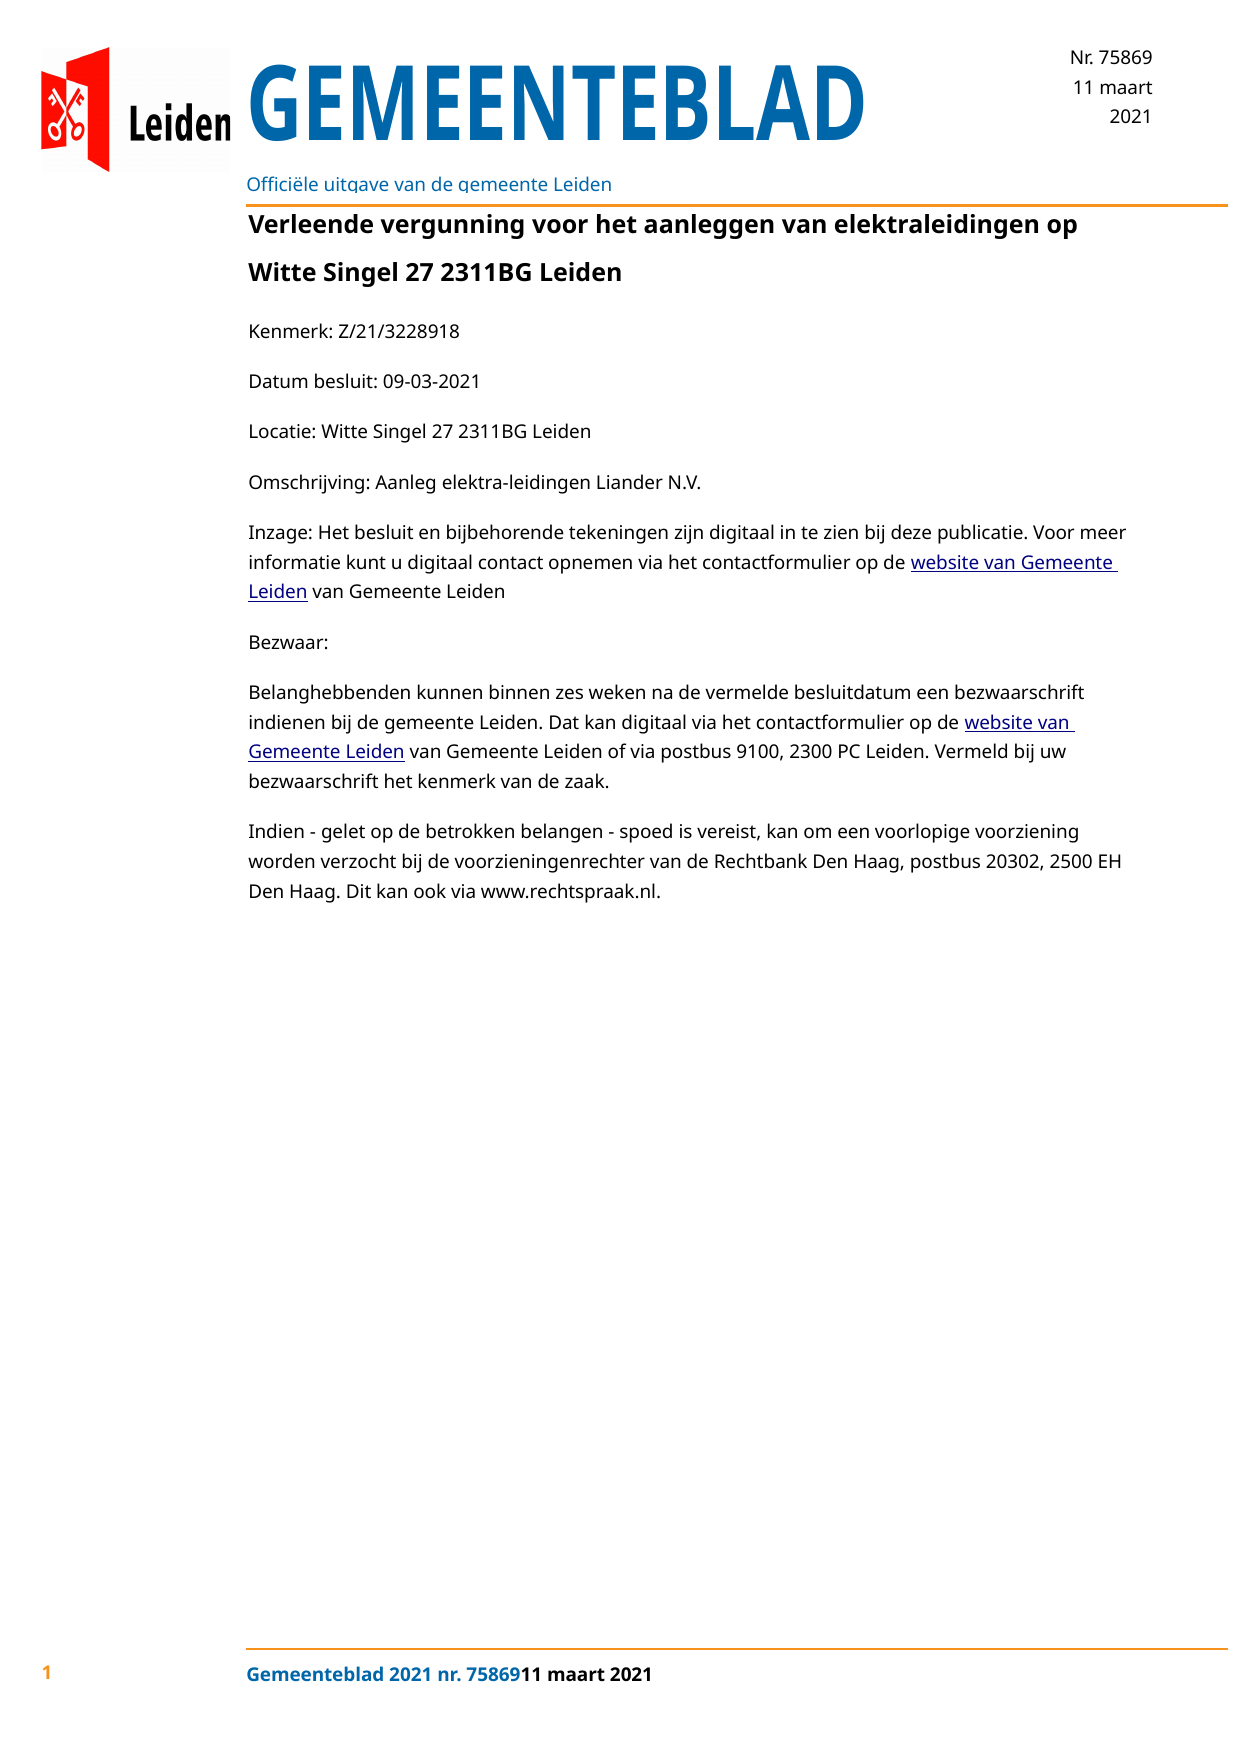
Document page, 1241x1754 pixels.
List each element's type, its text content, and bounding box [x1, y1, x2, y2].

text Verleende vergunning voor het aanleggen van elektraleidingen op Witte Singel 27 2311BG Leiden [248, 207, 1152, 288]
text Kenmerk: Z/21/3228918 [248, 318, 1152, 344]
text Locatie: Witte Singel 27 2311BG Leiden [248, 419, 1152, 444]
text Omschrijving: Aanleg elektra-leidingen Liander N.V. [248, 469, 1152, 495]
text Belanghebbenden kunnen binnen zes weken na de vermelde besluitdatum een bezwaarschrift indienen bij de gemeente Leiden. Dat kan digitaal via het contactformulier op de website van Gemeente Leiden van Gemeente Leiden of via postbus 9100, 2300 PC Leiden. Vermeld bij uw bezwaarschrift het kenmerk van de zaak. [248, 679, 1152, 794]
text Indien - gelet op de betrokken belangen - spoed is vereist, kan om een voorlopige voorziening worden verzocht bij de voorzieningenrechter van de Rechtbank Den Haag, postbus 20302, 2500 EH Den Haag. Dit kan ook via www.rechtspraak.nl. [248, 819, 1152, 904]
picture [41, 47, 231, 172]
text Inzage: Het besluit en bijbehorende tekeningen zijn digitaal in te zien bij deze publicatie. Voor meer informatie kunt u digitaal contact opnemen via het contactformulier op de website van Gemeente Leiden van Gemeente Leiden [248, 519, 1152, 604]
text Datum besluit: 09-03-2021 [248, 368, 1152, 394]
text Bezwaar: [248, 629, 1152, 655]
